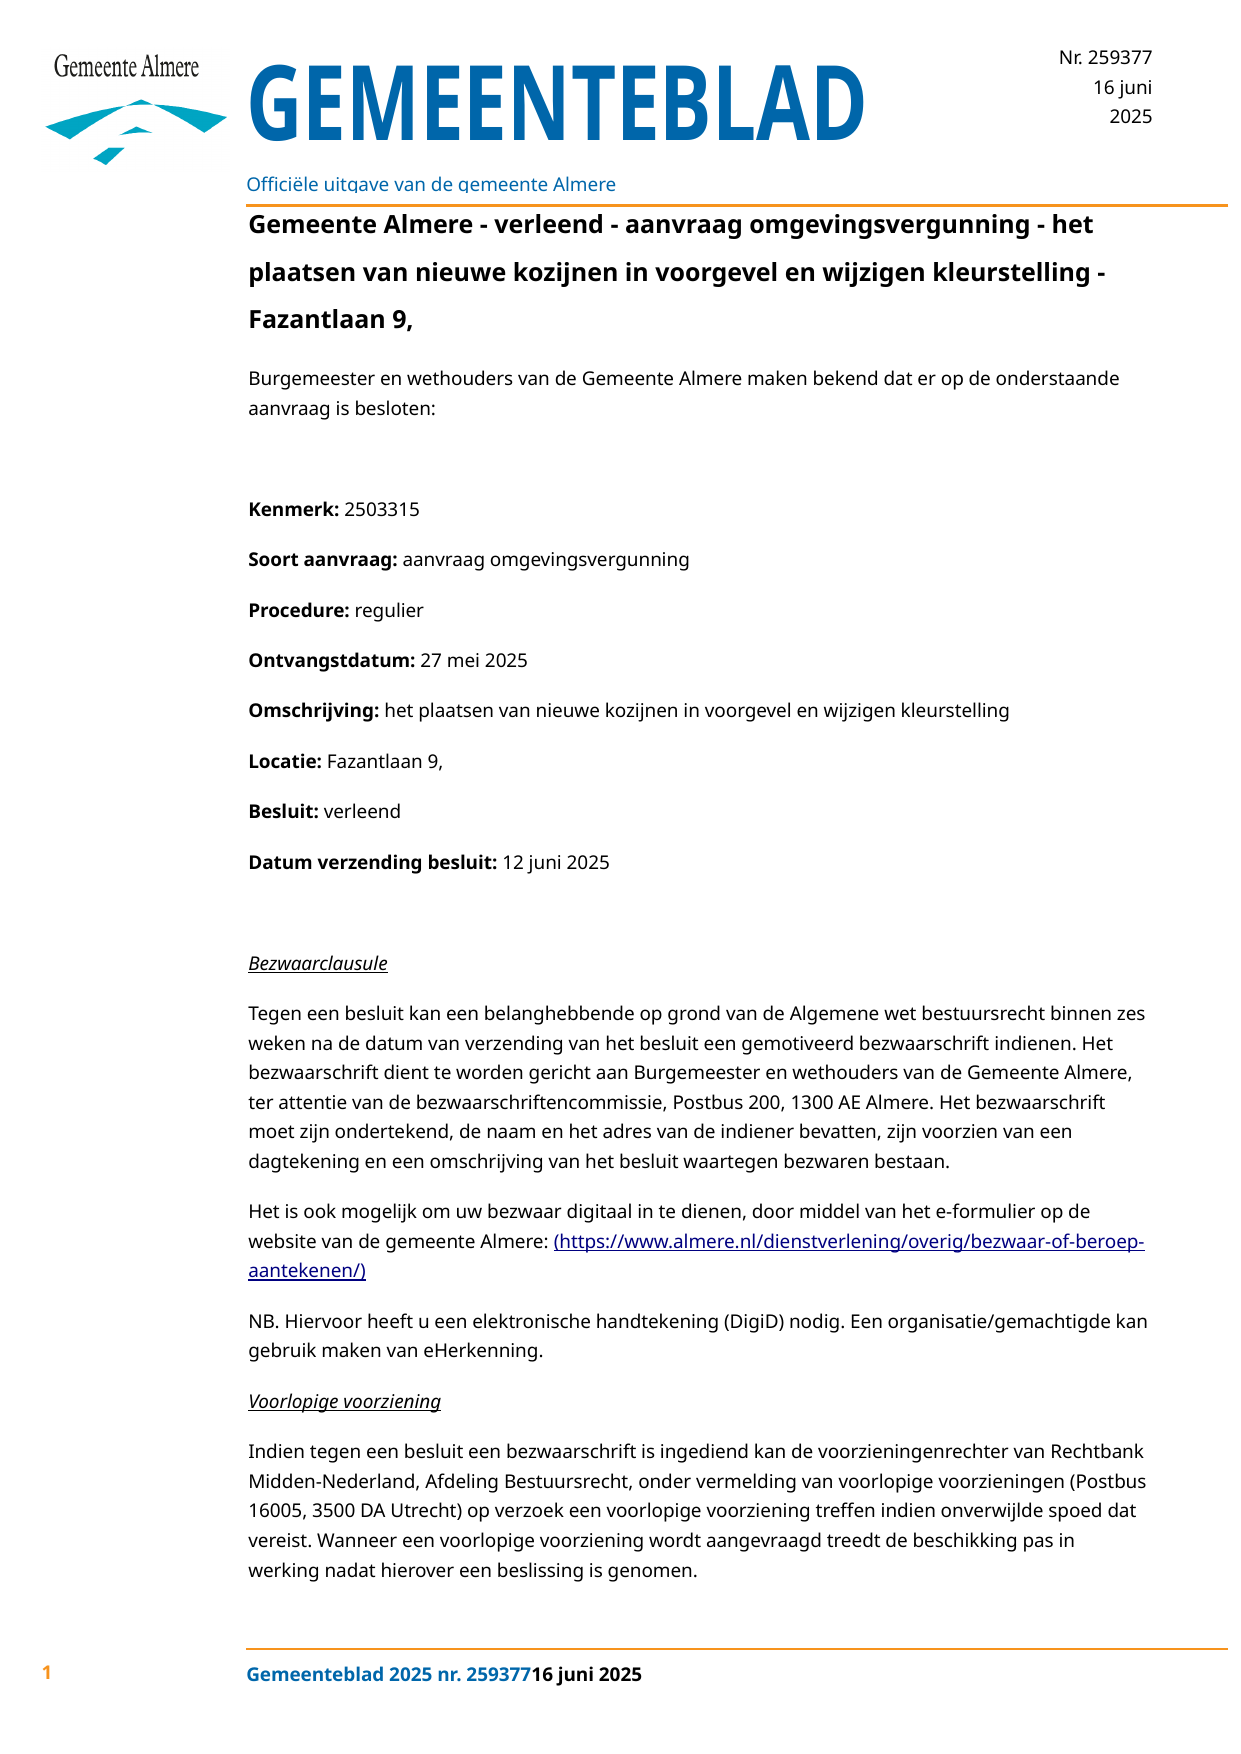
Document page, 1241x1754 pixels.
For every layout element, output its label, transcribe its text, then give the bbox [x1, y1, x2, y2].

text Datum verzending besluit: 12 juni 2025 [248, 849, 1152, 874]
text Locatie: Fazantlaan 9, [248, 748, 1152, 774]
text NB. Hiervoor heeft u een elektronische handtekening (DigiD) nodig. Een organisatie/gemachtigde kan gebruik maken van eHerkenning. [248, 1308, 1152, 1363]
text Soort aanvraag: aanvraag omgevingsvergunning [248, 546, 1152, 572]
text Besluit: verleend [248, 798, 1152, 824]
text Ontvangstdatum: 27 mei 2025 [248, 647, 1152, 673]
text Tegen een besluit kan een belanghebbende op grond van de Algemene wet bestuursrecht binnen zes weken na de datum van verzending van het besluit een gemotiveerd bezwaarschrift indienen. Het bezwaarschrift dient te worden gericht aan Burgemeester en wethouders van de Gemeente Almere, ter attentie van de bezwaarschriftencommissie, Postbus 200, 1300 AE Almere. Het bezwaarschrift moet zijn ondertekend, de naam en het adres van de indiener bevatten, zijn voorzien van een dagtekening en een omschrijving van het besluit waartegen bezwaren bestaan. [248, 1000, 1152, 1174]
text Gemeente Almere - verleend - aanvraag omgevingsvergunning - het plaatsen van nieuwe kozijnen in voorgevel en wijzigen kleurstelling - Fazantlaan 9, [248, 207, 1152, 336]
text Bezwaarclausule [248, 950, 1152, 975]
text Omschrijving: het plaatsen van nieuwe kozijnen in voorgevel en wijzigen kleurstelling [248, 698, 1152, 723]
text Procedure: regulier [248, 597, 1152, 622]
text Burgemeester en wethouders van de Gemeente Almere maken bekend dat er op de onderstaande aanvraag is besloten: [248, 366, 1152, 421]
text Kenmerk: 2503315 [248, 496, 1152, 522]
text Voorlopige voorziening [248, 1388, 1152, 1414]
text Indien tegen een besluit een bezwaarschrift is ingediend kan de voorzieningenrechter van Rechtbank Midden-Nederland, Afdeling Bestuursrecht, onder vermelding van voorlopige voorzieningen (Postbus 16005, 3500 DA Utrecht) op verzoek een voorlopige voorziening treffen indien onverwijlde spoed dat vereist. Wanneer een voorlopige voorziening wordt aangevraagd treedt de beschikking pas in werking nadat hierover een beslissing is genomen. [248, 1438, 1152, 1582]
picture [41, 47, 231, 172]
text Het is ook mogelijk om uw bezwaar digitaal in te dienen, door middel van het e-formulier op de website van de gemeente Almere: (https://www.almere.nl/dienstverlening/overig/bezwaar-of-beroep-aantekenen/) [248, 1198, 1152, 1283]
